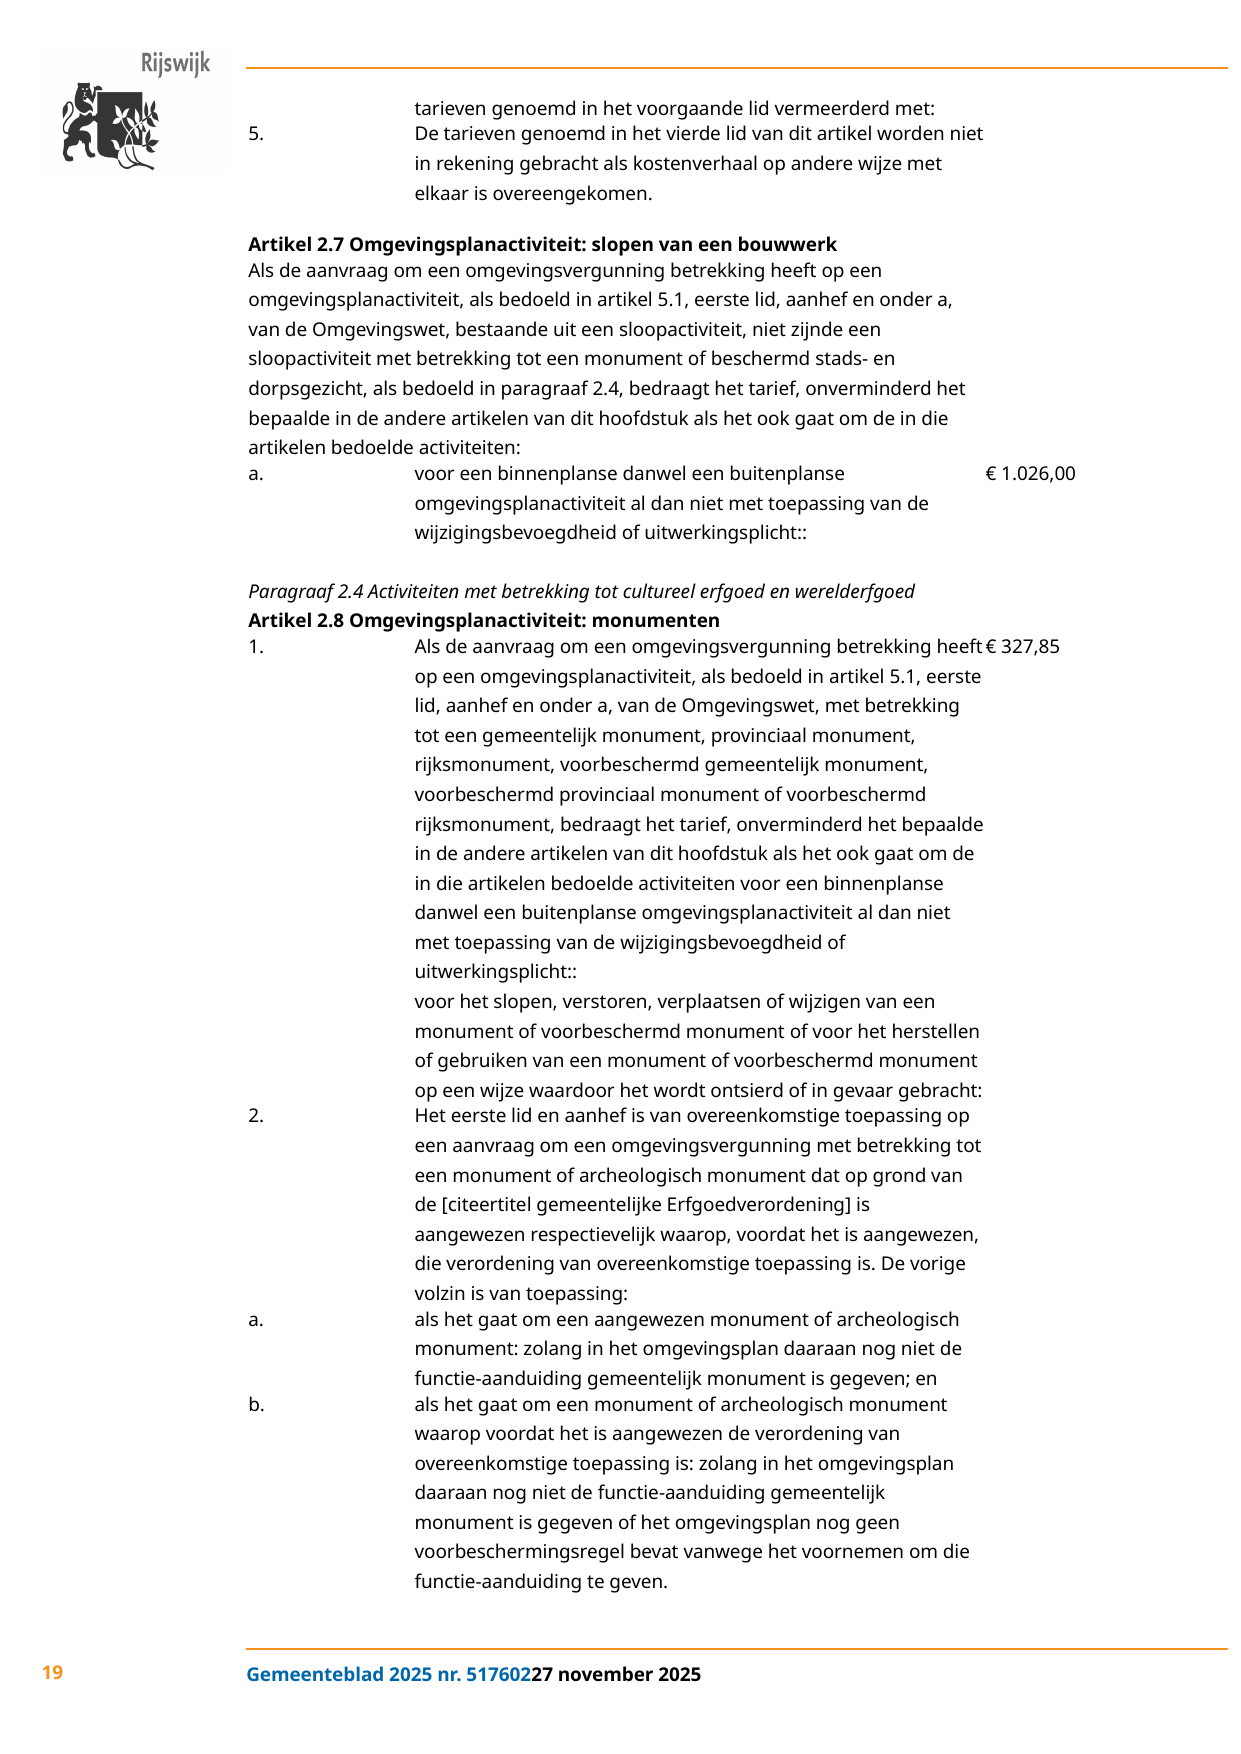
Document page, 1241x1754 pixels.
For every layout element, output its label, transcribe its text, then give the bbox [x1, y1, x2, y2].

table_cell Het eerste lid en aanhef is van overeenkomstige toepassing op een aanvraag om een omgevingsvergunning met betrekking tot een monument of archeologisch monument dat op grond van de [citeertitel gemeentelijke Erfgoedverordening] is aangewezen respectievelijk waarop, voordat het is aangewezen, die verordening van overeenkomstige toepassing is. De vorige volzin is van toepassing: [414, 1103, 985, 1306]
table_cell a. [248, 1306, 414, 1391]
table_cell voor een binnenplanse danwel een buitenplanse omgevingsplanactiviteit al dan niet met toepassing van de wijzigingsbevoegdheid of uitwerkingsplicht:: [414, 460, 985, 545]
table_cell als het gaat om een aangewezen monument of archeologisch monument: zolang in het omgevingsplan daaraan nog niet de functie-aanduiding gemeentelijk monument is gegeven; en [414, 1306, 985, 1391]
table_cell Artikel 2.7 Omgevingsplanactiviteit: slopen van een bouwwerk [248, 231, 985, 257]
table_cell [985, 205, 1152, 231]
table_header [985, 608, 1152, 633]
table_cell € 327,85 [985, 633, 1152, 1103]
text Paragraaf 2.4 Activiteiten met betrekking tot cultureel erfgoed en werelderfgoed [248, 578, 1152, 603]
table_cell 2. [248, 1103, 414, 1306]
table_cell [985, 95, 1152, 121]
table_cell [985, 1306, 1152, 1391]
table_cell [985, 121, 1152, 205]
table_cell b. [248, 1391, 414, 1594]
table_cell 1. [248, 633, 414, 1103]
table_cell Als de aanvraag om een omgevingsvergunning betrekking heeft op een omgevingsplanactiviteit, als bedoeld in artikel 5.1, eerste lid, aanhef en onder a, van de Omgevingswet, met betrekking tot een gemeentelijk monument, provinciaal monument, rijksmonument, voorbeschermd gemeentelijk monument, voorbeschermd provinciaal monument of voorbeschermd rijksmonument, bedraagt het tarief, onverminderd het bepaalde in de andere artikelen van dit hoofdstuk als het ook gaat om de in die artikelen bedoelde activiteiten voor een binnenplanse danwel een buitenplanse omgevingsplanactiviteit al dan niet met toepassing van de wijzigingsbevoegdheid of uitwerkingsplicht:: voor het slopen, verstoren, verplaatsen of wijzigen van een monument of voorbeschermd monument of voor het herstellen of gebruiken van een monument of voorbeschermd monument op een wijze waardoor het wordt ontsierd of in gevaar gebracht: [414, 633, 985, 1103]
table_cell De tarieven genoemd in het vierde lid van dit artikel worden niet in rekening gebracht als kostenverhaal op andere wijze met elkaar is overeengekomen. [414, 121, 985, 205]
table_header Artikel 2.8 Omgevingsplanactiviteit: monumenten [248, 608, 985, 633]
table_cell € 1.026,00 [985, 460, 1152, 545]
table_cell [248, 95, 414, 121]
table_cell a. [248, 460, 414, 545]
table_cell [248, 205, 414, 231]
table_cell tarieven genoemd in het voorgaande lid vermeerderd met: [414, 95, 985, 121]
picture [41, 47, 231, 172]
table_cell 5. [248, 121, 414, 205]
table_cell [414, 205, 985, 231]
table_cell [985, 231, 1152, 257]
table_cell Als de aanvraag om een omgevingsvergunning betrekking heeft op een omgevingsplanactiviteit, als bedoeld in artikel 5.1, eerste lid, aanhef en onder a, van de Omgevingswet, bestaande uit een sloopactiviteit, niet zijnde een sloopactiviteit met betrekking tot een monument of beschermd stads- en dorpsgezicht, als bedoeld in paragraaf 2.4, bedraagt het tarief, onverminderd het bepaalde in de andere artikelen van dit hoofdstuk als het ook gaat om de in die artikelen bedoelde activiteiten: [248, 257, 985, 460]
table_cell [985, 1391, 1152, 1594]
table_cell [985, 257, 1152, 460]
table_cell [985, 1103, 1152, 1306]
table_cell als het gaat om een monument of archeologisch monument waarop voordat het is aangewezen de verordening van overeenkomstige toepassing is: zolang in het omgevingsplan daaraan nog niet de functie-aanduiding gemeentelijk monument is gegeven of het omgevingsplan nog geen voorbeschermingsregel bevat vanwege het voornemen om die functie-aanduiding te geven. [414, 1391, 985, 1594]
